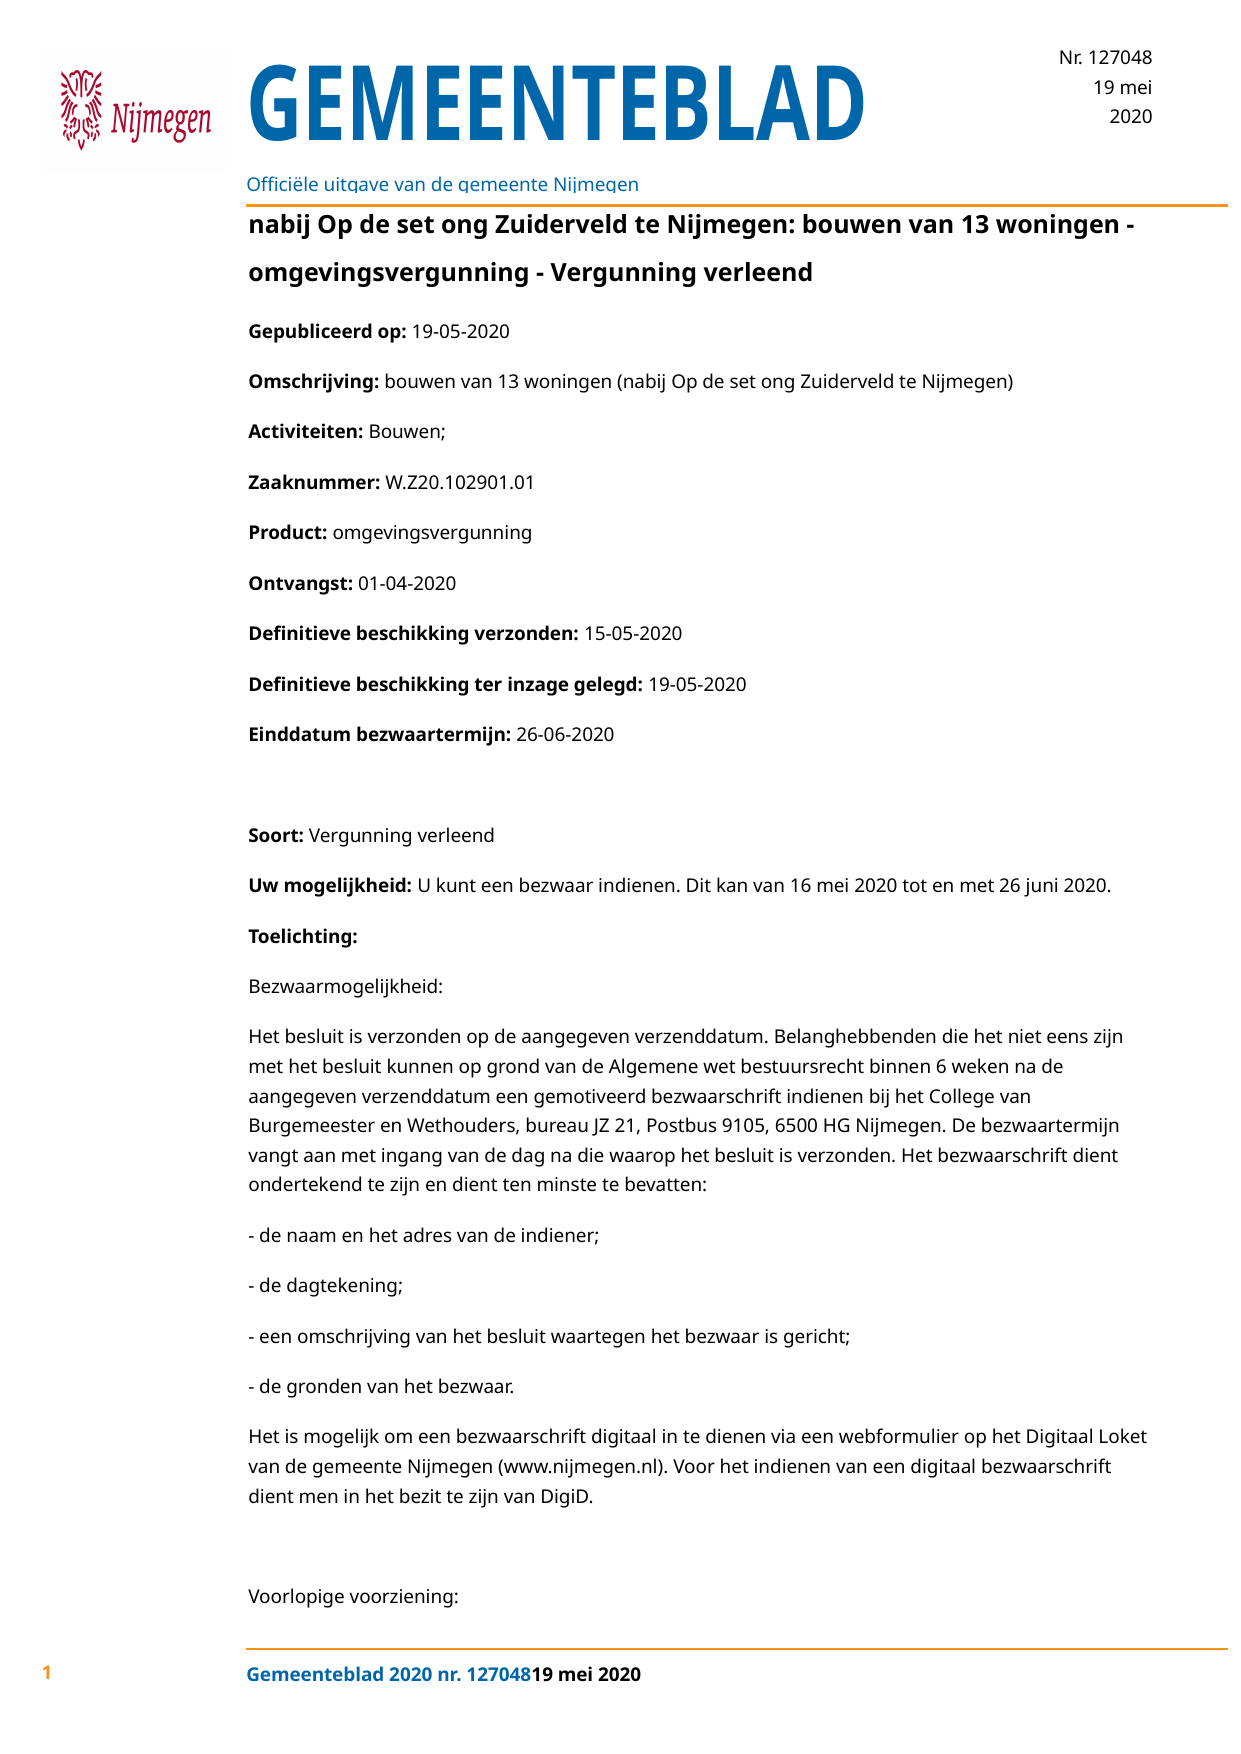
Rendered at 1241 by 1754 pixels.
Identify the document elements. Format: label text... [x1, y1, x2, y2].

text nabij Op de set ong Zuiderveld te Nijmegen: bouwen van 13 woningen - omgevingsvergunning - Vergunning verleend [248, 207, 1152, 288]
text Uw mogelijkheid: U kunt een bezwaar indienen. Dit kan van 16 mei 2020 tot en met 26 juni 2020. [248, 872, 1152, 898]
text Omschrijving: bouwen van 13 woningen (nabij Op de set ong Zuiderveld te Nijmegen) [248, 368, 1152, 394]
text Het is mogelijk om een bezwaarschrift digitaal in te dienen via een webformulier op het Digitaal Loket van de gemeente Nijmegen (www.nijmegen.nl). Voor het indienen van een digitaal bezwaarschrift dient men in het bezit te zijn van DigiD. [248, 1424, 1152, 1509]
text Bezwaarmogelijkheid: [248, 973, 1152, 999]
picture [41, 47, 231, 172]
text Activiteiten: Bouwen; [248, 419, 1152, 444]
text Ontvangst: 01-04-2020 [248, 570, 1152, 596]
text Definitieve beschikking ter inzage gelegd: 19-05-2020 [248, 671, 1152, 697]
text - de dagtekening; [248, 1272, 1152, 1298]
text Gepubliceerd op: 19-05-2020 [248, 318, 1152, 344]
text Het besluit is verzonden op de aangegeven verzenddatum. Belanghebbenden die het niet eens zijn met het besluit kunnen op grond van de Algemene wet bestuursrecht binnen 6 weken na de aangegeven verzenddatum een gemotiveerd bezwaarschrift indienen bij het College van Burgemeester en Wethouders, bureau JZ 21, Postbus 9105, 6500 HG Nijmegen. De bezwaartermijn vangt aan met ingang van de dag na die waarop het besluit is verzonden. Het bezwaarschrift dient ondertekend te zijn en dient ten minste te bevatten: [248, 1024, 1152, 1197]
text Soort: Vergunning verleend [248, 822, 1152, 848]
text Product: omgevingsvergunning [248, 519, 1152, 545]
text Einddatum bezwaartermijn: 26-06-2020 [248, 721, 1152, 747]
text - de gronden van het bezwaar. [248, 1373, 1152, 1399]
text Voorlopige voorziening: [248, 1584, 1152, 1609]
text - een omschrijving van het besluit waartegen het bezwaar is gericht; [248, 1323, 1152, 1349]
text Definitieve beschikking verzonden: 15-05-2020 [248, 620, 1152, 646]
text - de naam en het adres van de indiener; [248, 1222, 1152, 1248]
text Zaaknummer: W.Z20.102901.01 [248, 469, 1152, 495]
text Toelichting: [248, 923, 1152, 949]
